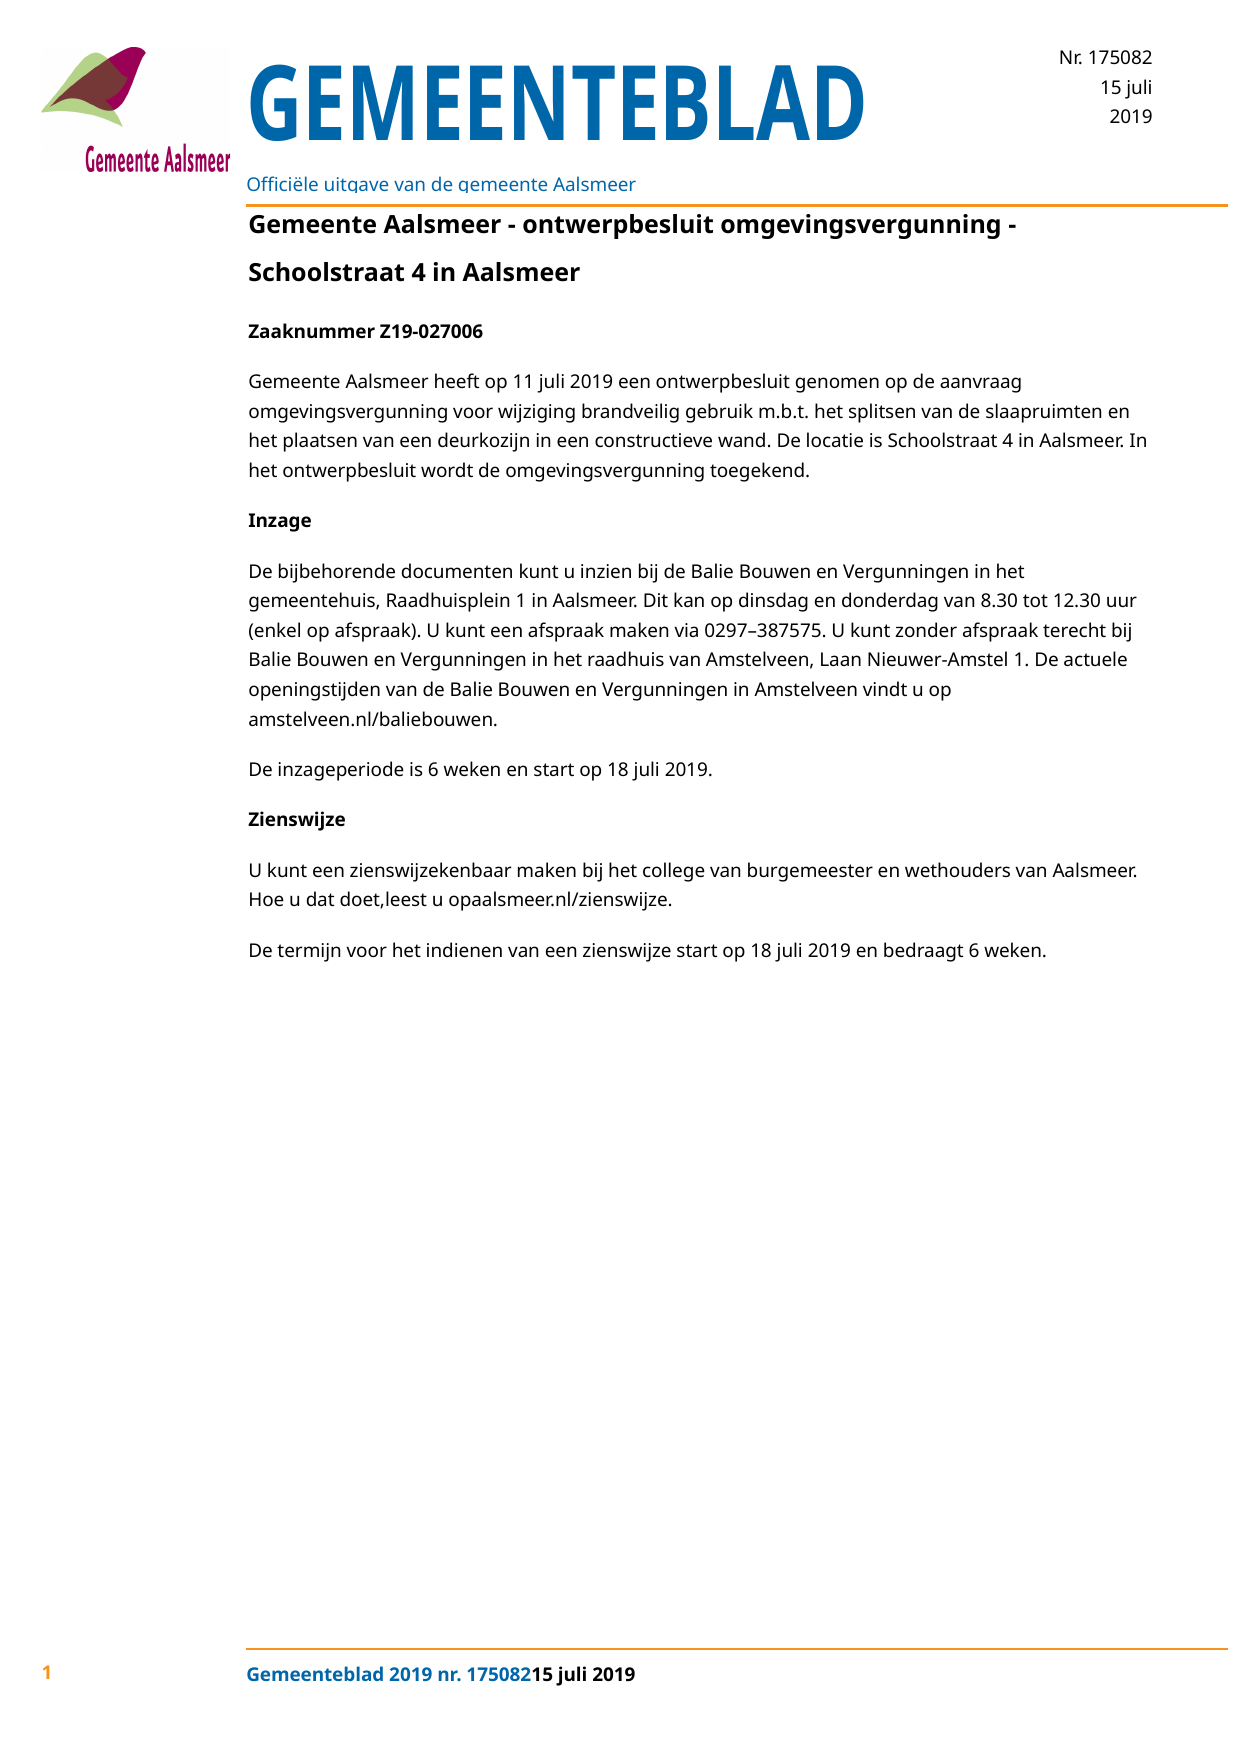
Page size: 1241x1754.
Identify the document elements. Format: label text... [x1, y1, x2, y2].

text Gemeente Aalsmeer heeft op 11 juli 2019 een ontwerpbesluit genomen op de aanvraag omgevingsvergunning voor wijziging brandveilig gebruik m.b.t. het splitsen van de slaapruimten en het plaatsen van een deurkozijn in een constructieve wand. De locatie is Schoolstraat 4 in Aalsmeer. In het ontwerpbesluit wordt de omgevingsvergunning toegekend. [248, 368, 1152, 483]
text De termijn voor het indienen van een zienswijze start op 18 juli 2019 en bedraagt 6 weken. [248, 937, 1152, 963]
text De inzageperiode is 6 weken en start op 18 juli 2019. [248, 756, 1152, 782]
text Inzage [248, 507, 1152, 533]
text Gemeente Aalsmeer - ontwerpbesluit omgevingsvergunning - Schoolstraat 4 in Aalsmeer [248, 207, 1152, 288]
text U kunt een zienswijzekenbaar maken bij het college van burgemeester en wethouders van Aalsmeer. Hoe u dat doet,leest u opaalsmeer.nl/zienswijze. [248, 857, 1152, 912]
picture [41, 47, 231, 172]
text Zienswijze [248, 807, 1152, 832]
text De bijbehorende documenten kunt u inzien bij de Balie Bouwen en Vergunningen in het gemeentehuis, Raadhuisplein 1 in Aalsmeer. Dit kan op dinsdag en donderdag van 8.30 tot 12.30 uur (enkel op afspraak). U kunt een afspraak maken via 0297–387575. U kunt zonder afspraak terecht bij Balie Bouwen en Vergunningen in het raadhuis van Amstelveen, Laan Nieuwer-Amstel 1. De actuele openingstijden van de Balie Bouwen en Vergunningen in Amstelveen vindt u op amstelveen.nl/baliebouwen. [248, 558, 1152, 732]
text Zaaknummer Z19-027006 [248, 318, 1152, 344]
